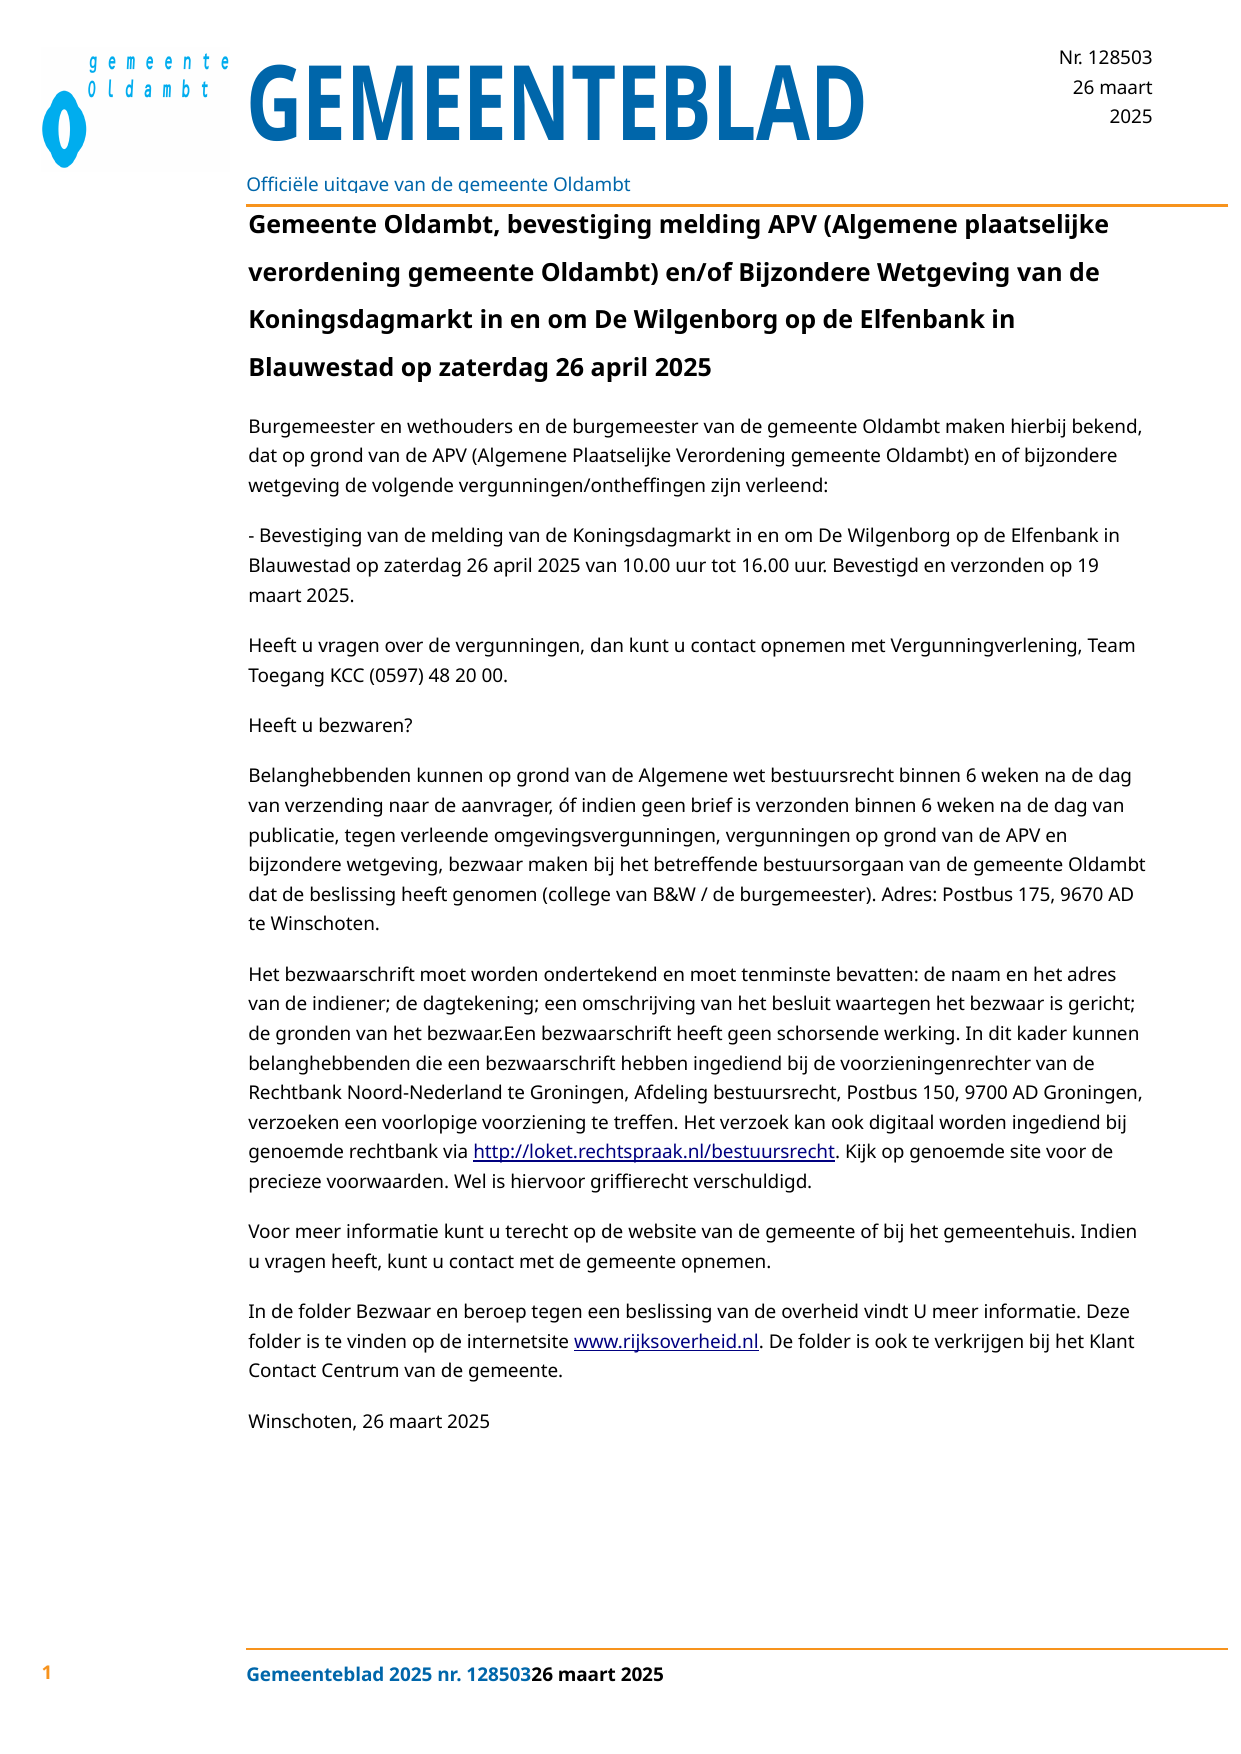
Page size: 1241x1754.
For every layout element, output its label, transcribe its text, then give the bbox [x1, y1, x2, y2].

text - Bevestiging van de melding van de Koningsdagmarkt in en om De Wilgenborg op de Elfenbank in Blauwestad op zaterdag 26 april 2025 van 10.00 uur tot 16.00 uur. Bevestigd en verzonden op 19 maart 2025. [248, 523, 1152, 608]
picture [41, 47, 231, 172]
text Burgemeester en wethouders en de burgemeester van de gemeente Oldambt maken hierbij bekend, dat op grond van de APV (Algemene Plaatselijke Verordening gemeente Oldambt) en of bijzondere wetgeving de volgende vergunningen/ontheffingen zijn verleend: [248, 413, 1152, 498]
text Winschoten, 26 maart 2025 [248, 1408, 1152, 1434]
text Het bezwaarschrift moet worden ondertekend en moet tenminste bevatten: de naam en het adres van de indiener; de dagtekening; een omschrijving van het besluit waartegen het bezwaar is gericht; de gronden van het bezwaar.Een bezwaarschrift heeft geen schorsende werking. In dit kader kunnen belanghebbenden die een bezwaarschrift hebben ingediend bij de voorzieningenrechter van de Rechtbank Noord-Nederland te Groningen, Afdeling bestuursrecht, Postbus 150, 9700 AD Groningen, verzoeken een voorlopige voorziening te treffen. Het verzoek kan ook digitaal worden ingediend bij genoemde rechtbank via http://loket.rechtspraak.nl/bestuursrecht. Kijk op genoemde site voor de precieze voorwaarden. Wel is hiervoor griffierecht verschuldigd. [248, 961, 1152, 1194]
text Gemeente Oldambt, bevestiging melding APV (Algemene plaatselijke verordening gemeente Oldambt) en/of Bijzondere Wetgeving van de Koningsdagmarkt in en om De Wilgenborg op de Elfenbank in Blauwestad op zaterdag 26 april 2025 [248, 207, 1152, 384]
text Voor meer informatie kunt u terecht op de website van de gemeente of bij het gemeentehuis. Indien u vragen heeft, kunt u contact met de gemeente opnemen. [248, 1218, 1152, 1274]
text Belanghebbenden kunnen op grond van de Algemene wet bestuursrecht binnen 6 weken na de dag van verzending naar de aanvrager, óf indien geen brief is verzonden binnen 6 weken na de dag van publicatie, tegen verleende omgevingsvergunningen, vergunningen op grond van de APV en bijzondere wetgeving, bezwaar maken bij het betreffende bestuursorgaan van de gemeente Oldambt dat de beslissing heeft genomen (college van B&W / de burgemeester). Adres: Postbus 175, 9670 AD te Winschoten. [248, 763, 1152, 936]
text In de folder Bezwaar en beroep tegen een beslissing van de overheid vindt U meer informatie. Deze folder is te vinden op de internetsite www.rijksoverheid.nl. De folder is ook te verkrijgen bij het Klant Contact Centrum van de gemeente. [248, 1298, 1152, 1383]
text Heeft u vragen over de vergunningen, dan kunt u contact opnemen met Vergunningverlening, Team Toegang KCC (0597) 48 20 00. [248, 632, 1152, 688]
text Heeft u bezwaren? [248, 712, 1152, 738]
